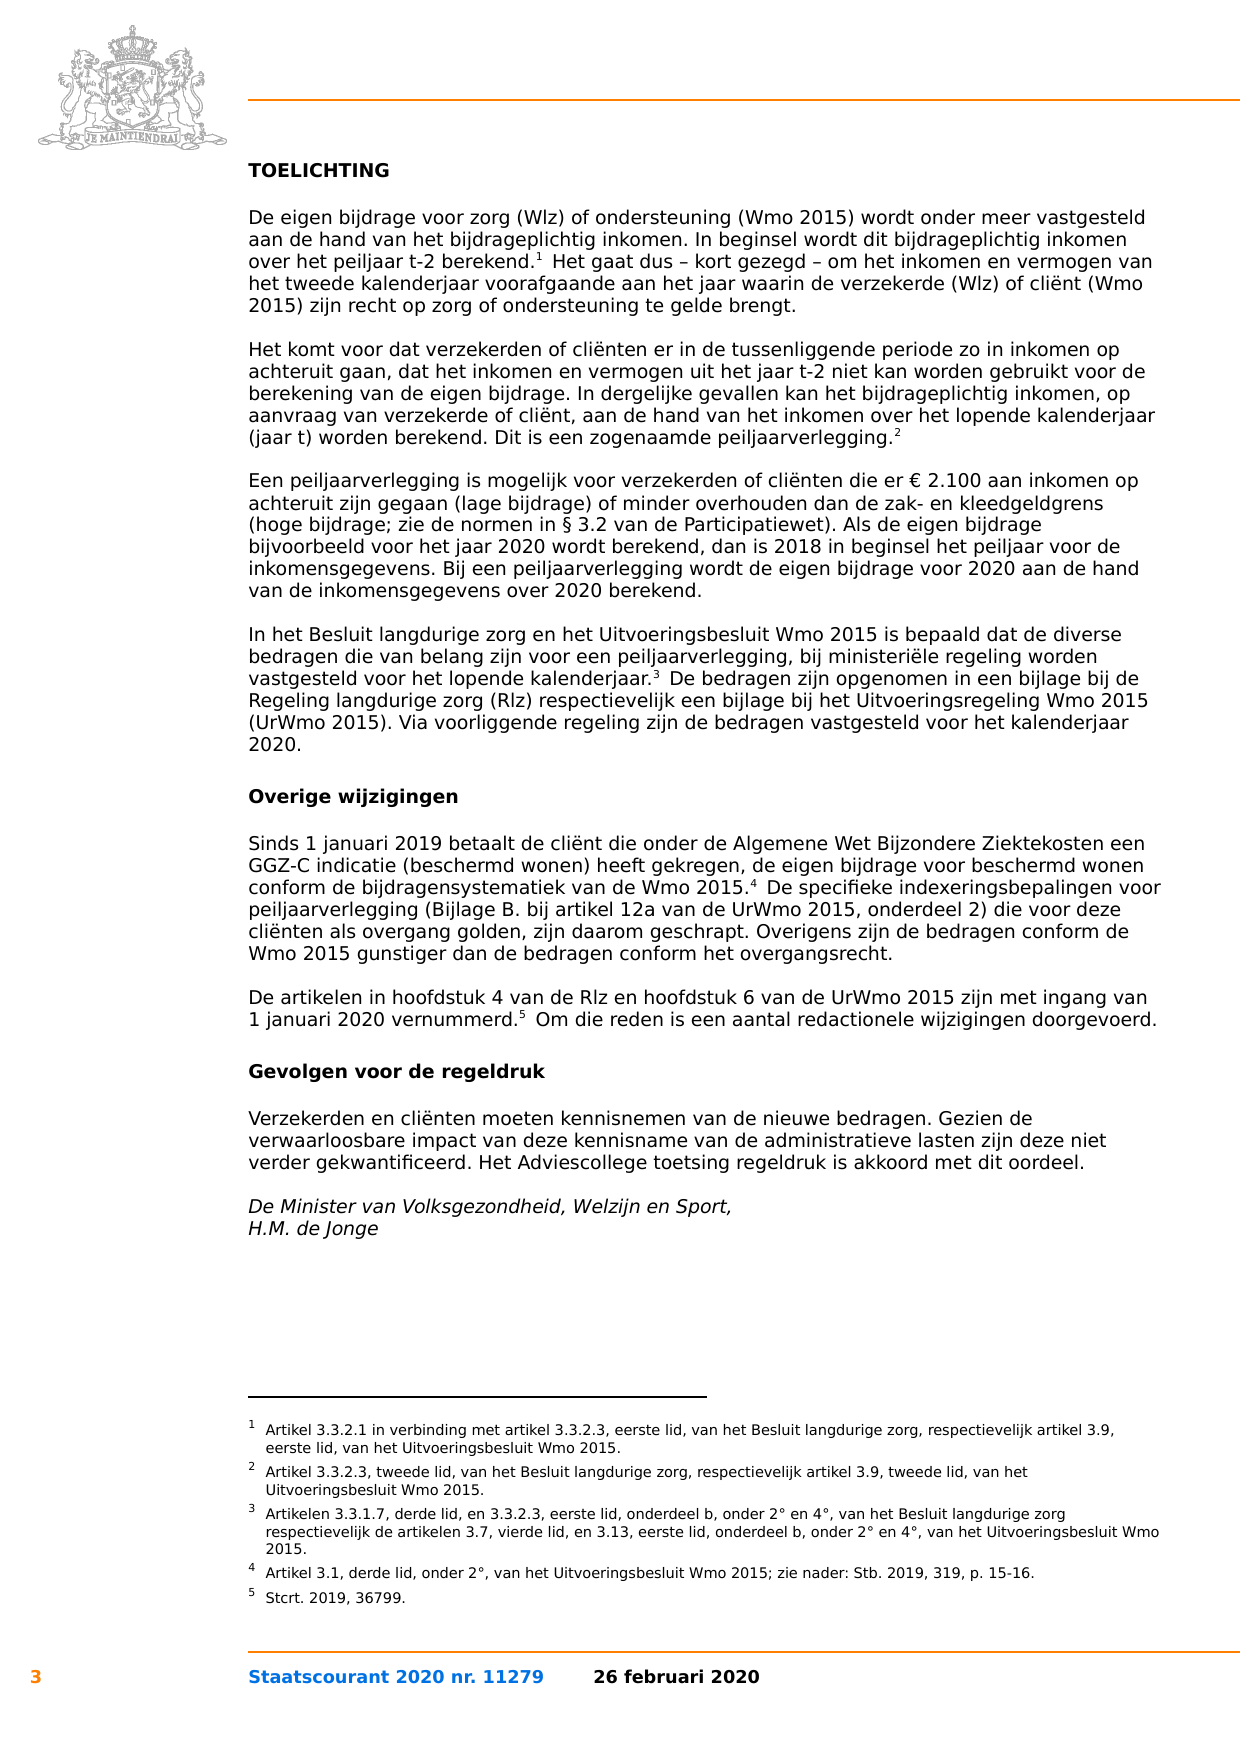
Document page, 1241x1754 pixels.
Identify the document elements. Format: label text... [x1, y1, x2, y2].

text Stcrt. 2019, 36799. [248, 1586, 1163, 1608]
text De eigen bijdrage voor zorg (Wlz) of ondersteuning (Wmo 2015) wordt onder meer vastgesteld aan de hand van het bijdrageplichtig inkomen. In beginsel wordt dit bijdrageplichtig inkomen over het peiljaar t-2 berekend. Het gaat dus – kort gezegd – om het inkomen en vermogen van het tweede kalenderjaar voorafgaande aan het jaar waarin de verzekerde (Wlz) of cliënt (Wmo 2015) zijn recht op zorg of ondersteuning te gelde brengt. [248, 207, 1163, 317]
text In het Besluit langdurige zorg en het Uitvoeringsbesluit Wmo 2015 is bepaald dat de diverse bedragen die van belang zijn voor een peiljaarverlegging, bij ministeriële regeling worden vastgesteld voor het lopende kalenderjaar. De bedragen zijn opgenomen in een bijlage bij de Regeling langdurige zorg (Rlz) respectievelijk een bijlage bij het Uitvoeringsregeling Wmo 2015 (UrWmo 2015). Via voorliggende regeling zijn de bedragen vastgesteld voor het kalenderjaar 2020. [248, 624, 1163, 756]
text Artikel 3.3.2.3, tweede lid, van het Besluit langdurige zorg, respectievelijk artikel 3.9, tweede lid, van het Uitvoeringsbesluit Wmo 2015. [248, 1460, 1163, 1499]
subtitle TOELICHTING [248, 160, 1163, 182]
subtitle Gevolgen voor de regeldruk [248, 1061, 1163, 1083]
picture [38, 25, 227, 150]
subtitle Overige wijzigingen [248, 786, 1163, 808]
text De artikelen in hoofdstuk 4 van de Rlz en hoofdstuk 6 van de UrWmo 2015 zijn met ingang van 1 januari 2020 vernummerd. Om die reden is een aantal redactionele wijzigingen doorgevoerd. [248, 987, 1163, 1031]
text Sinds 1 januari 2019 betaalt de cliënt die onder de Algemene Wet Bijzondere Ziektekosten een GGZ-C indicatie (beschermd wonen) heeft gekregen, de eigen bijdrage voor beschermd wonen conform de bijdragensystematiek van de Wmo 2015. De specifieke indexeringsbepalingen voor peiljaarverlegging (Bijlage B. bij artikel 12a van de UrWmo 2015, onderdeel 2) die voor deze cliënten als overgang golden, zijn daarom geschrapt. Overigens zijn de bedragen conform de Wmo 2015 gunstiger dan de bedragen conform het overgangsrecht. [248, 833, 1163, 965]
text Het komt voor dat verzekerden of cliënten er in de tussenliggende periode zo in inkomen op achteruit gaan, dat het inkomen en vermogen uit het jaar t-2 niet kan worden gebruikt voor de berekening van de eigen bijdrage. In dergelijke gevallen kan het bijdrageplichtig inkomen, op aanvraag van verzekerde of cliënt, aan de hand van het inkomen over het lopende kalenderjaar (jaar t) worden berekend. Dit is een zogenaamde peiljaarverlegging. [248, 339, 1163, 448]
text Artikel 3.1, derde lid, onder 2°, van het Uitvoeringsbesluit Wmo 2015; zie nader: Stb. 2019, 319, p. 15-16. [248, 1561, 1163, 1583]
text Artikelen 3.3.1.7, derde lid, en 3.3.2.3, eerste lid, onderdeel b, onder 2° en 4°, van het Besluit langdurige zorg respectievelijk de artikelen 3.7, vierde lid, en 3.13, eerste lid, onderdeel b, onder 2° en 4°, van het Uitvoeringsbesluit Wmo 2015. [248, 1502, 1163, 1558]
text Verzekerden en cliënten moeten kennisnemen van de nieuwe bedragen. Gezien de verwaarloosbare impact van deze kennisname van de administratieve lasten zijn deze niet verder gekwantificeerd. Het Adviescollege toetsing regeldruk is akkoord met dit oordeel. [248, 1108, 1163, 1174]
text De Minister van Volksgezondheid, Welzijn en Sport, H.M. de Jonge [248, 1196, 1163, 1239]
text Artikel 3.3.2.1 in verbinding met artikel 3.3.2.3, eerste lid, van het Besluit langdurige zorg, respectievelijk artikel 3.9, eerste lid, van het Uitvoeringsbesluit Wmo 2015. [248, 1418, 1163, 1457]
text Een peiljaarverlegging is mogelijk voor verzekerden of cliënten die er € 2.100 aan inkomen op achteruit zijn gegaan (lage bijdrage) of minder overhouden dan de zak- en kleedgeldgrens (hoge bijdrage; zie de normen in § 3.2 van de Participatiewet). Als de eigen bijdrage bijvoorbeeld voor het jaar 2020 wordt berekend, dan is 2018 in beginsel het peiljaar voor de inkomensgegevens. Bij een peiljaarverlegging wordt de eigen bijdrage voor 2020 aan de hand van de inkomensgegevens over 2020 berekend. [248, 470, 1163, 602]
